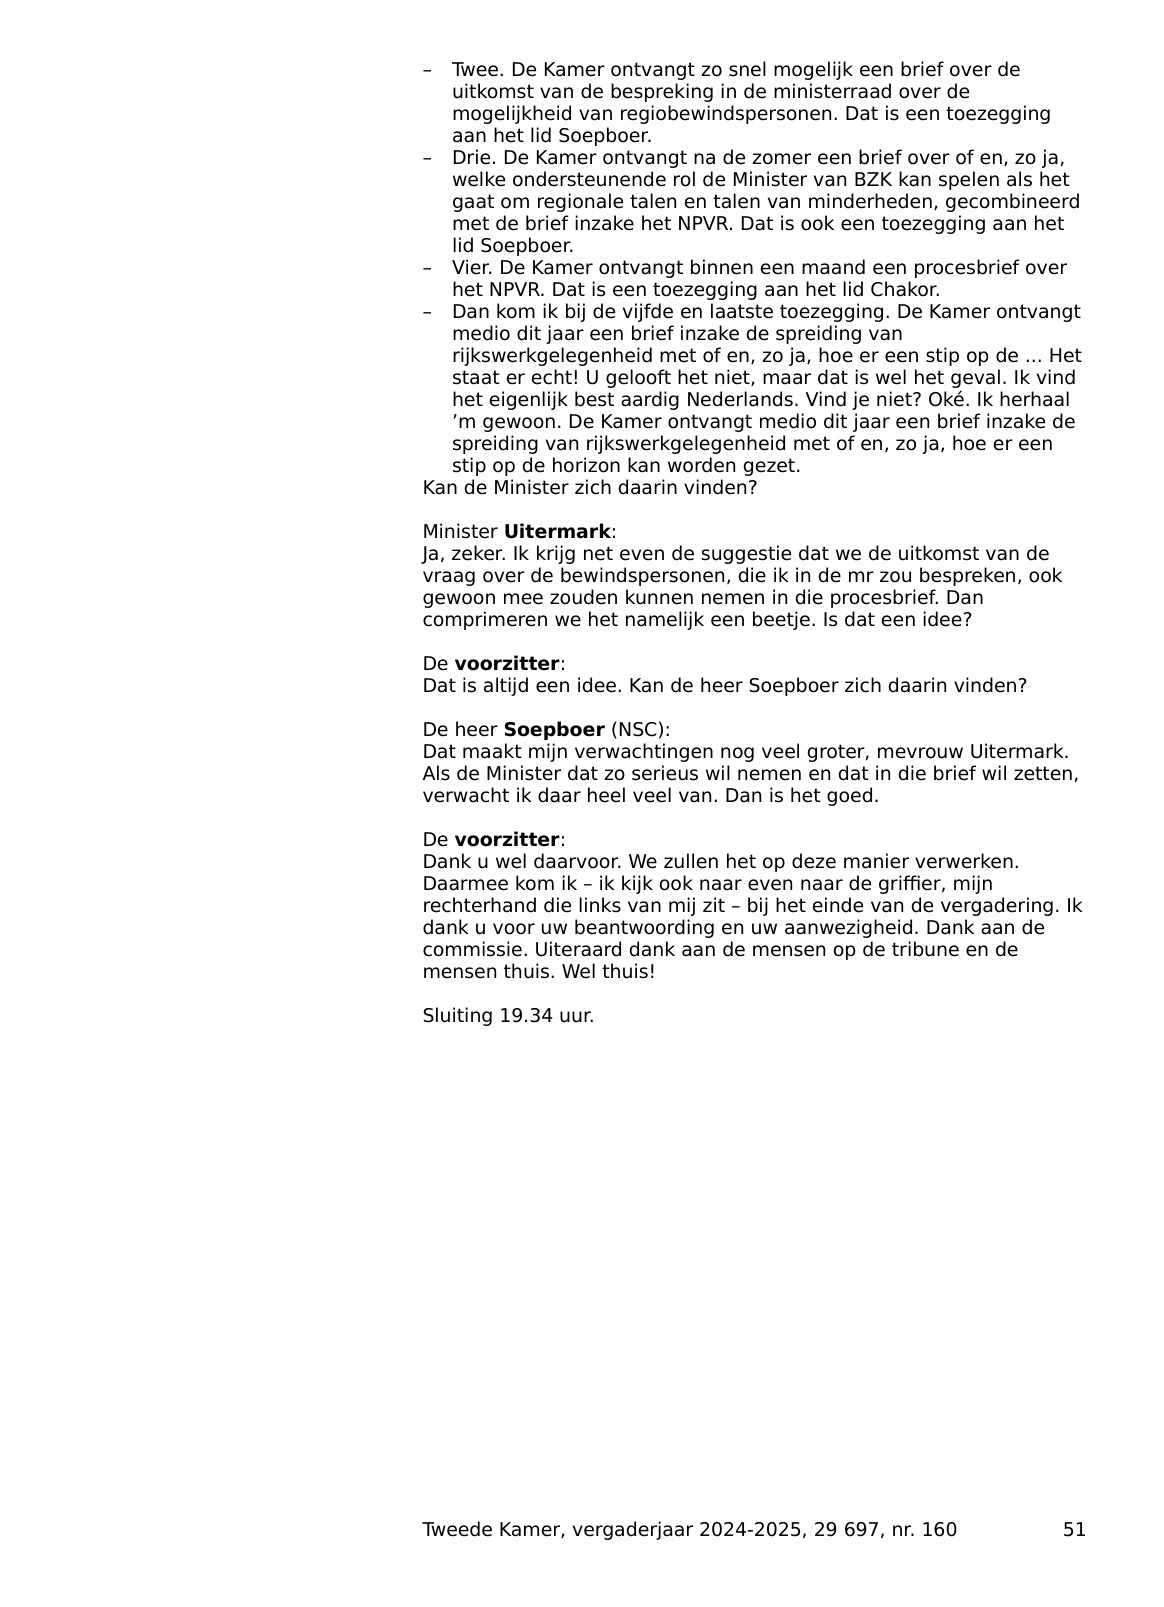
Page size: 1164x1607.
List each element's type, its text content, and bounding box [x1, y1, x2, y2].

text Kan de Minister zich daarin vinden? [422, 477, 1087, 499]
text De heer Soepboer (NSC): [422, 719, 1087, 741]
text De voorzitter: [422, 829, 1087, 851]
text Dat maakt mijn verwachtingen nog veel groter, mevrouw Uitermark. Als de Minister dat zo serieus wil nemen en dat in die brief wil zetten, verwacht ik daar heel veel van. Dan is het goed. [422, 741, 1087, 807]
text Dank u wel daarvoor. We zullen het op deze manier verwerken. Daarmee kom ik – ik kijk ook naar even naar de griffier, mijn rechterhand die links van mij zit – bij het einde van de vergadering. Ik dank u voor uw beantwoording en uw aanwezigheid. Dank aan de commissie. Uiteraard dank aan de mensen op de tribune en de mensen thuis. Wel thuis! [422, 851, 1087, 983]
text Minister Uitermark: [422, 521, 1087, 543]
text – Dan kom ik bij de vijfde en laatste toezegging. De Kamer ontvangt medio dit jaar een brief inzake de spreiding van rijkswerkgelegenheid met of en, zo ja, hoe er een stip op de ... Het staat er echt! U gelooft het niet, maar dat is wel het geval. Ik vind het eigenlijk best aardig Nederlands. Vind je niet? Oké. Ik herhaal ’m gewoon. De Kamer ontvangt medio dit jaar een brief inzake de spreiding van rijkswerkgelegenheid met of en, zo ja, hoe er een stip op de horizon kan worden gezet. [422, 301, 1087, 477]
text Ja, zeker. Ik krijg net even de suggestie dat we de uitkomst van de vraag over de bewindspersonen, die ik in de mr zou bespreken, ook gewoon mee zouden kunnen nemen in die procesbrief. Dan comprimeren we het namelijk een beetje. Is dat een idee? [422, 543, 1087, 631]
text – Twee. De Kamer ontvangt zo snel mogelijk een brief over de uitkomst van de bespreking in de ministerraad over de mogelijkheid van regiobewindspersonen. Dat is een toezegging aan het lid Soepboer. [422, 59, 1087, 147]
text – Vier. De Kamer ontvangt binnen een maand een procesbrief over het NPVR. Dat is een toezegging aan het lid Chakor. [422, 257, 1087, 301]
text De voorzitter: [422, 653, 1087, 675]
text Dat is altijd een idee. Kan de heer Soepboer zich daarin vinden? [422, 675, 1087, 697]
text – Drie. De Kamer ontvangt na de zomer een brief over of en, zo ja, welke ondersteunende rol de Minister van BZK kan spelen als het gaat om regionale talen en talen van minderheden, gecombineerd met de brief inzake het NPVR. Dat is ook een toezegging aan het lid Soepboer. [422, 147, 1087, 257]
text Sluiting 19.34 uur. [422, 1005, 1087, 1027]
